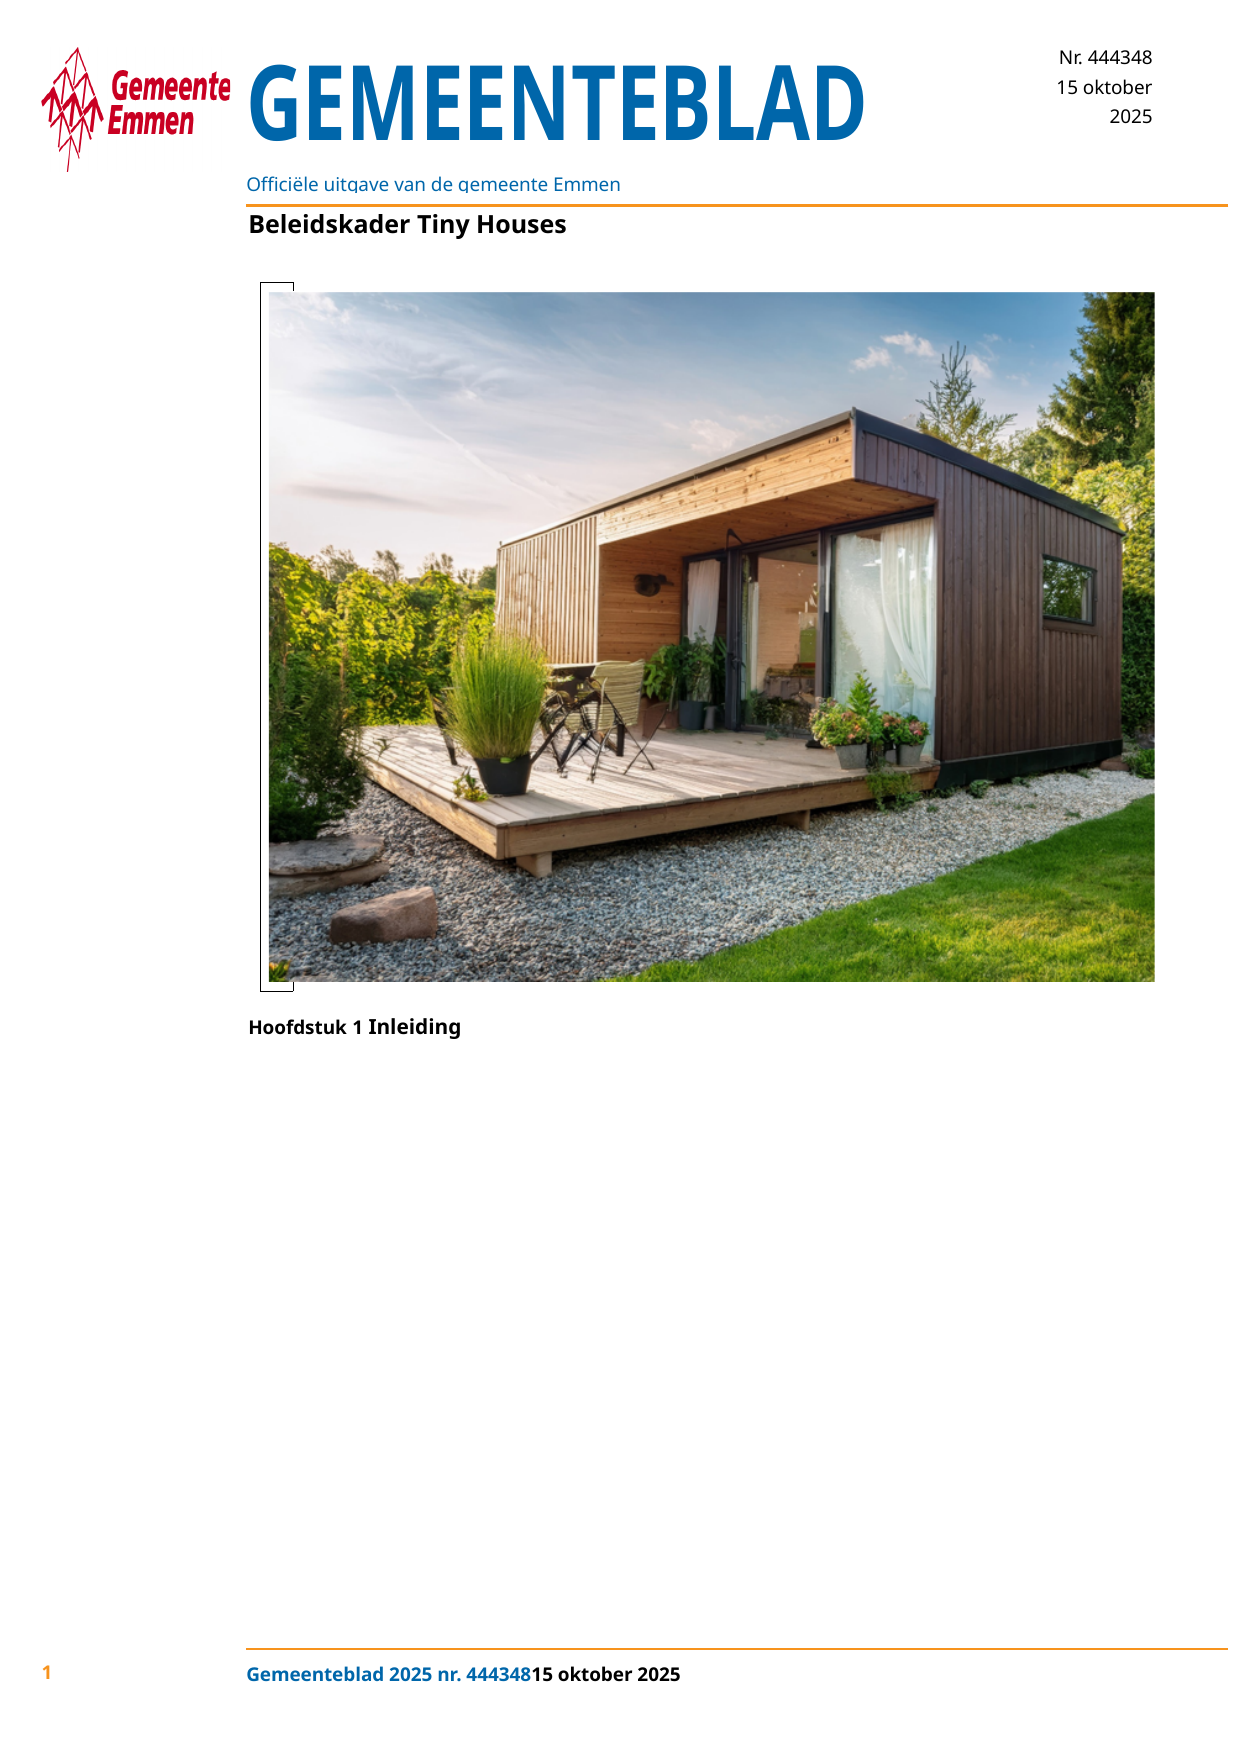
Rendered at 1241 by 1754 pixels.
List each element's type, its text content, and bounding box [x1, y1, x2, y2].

text Beleidskader Tiny Houses [248, 207, 1152, 241]
picture [268, 291, 1155, 982]
text Hoofdstuk 1 Inleiding [248, 1012, 1152, 1041]
picture [41, 47, 231, 172]
